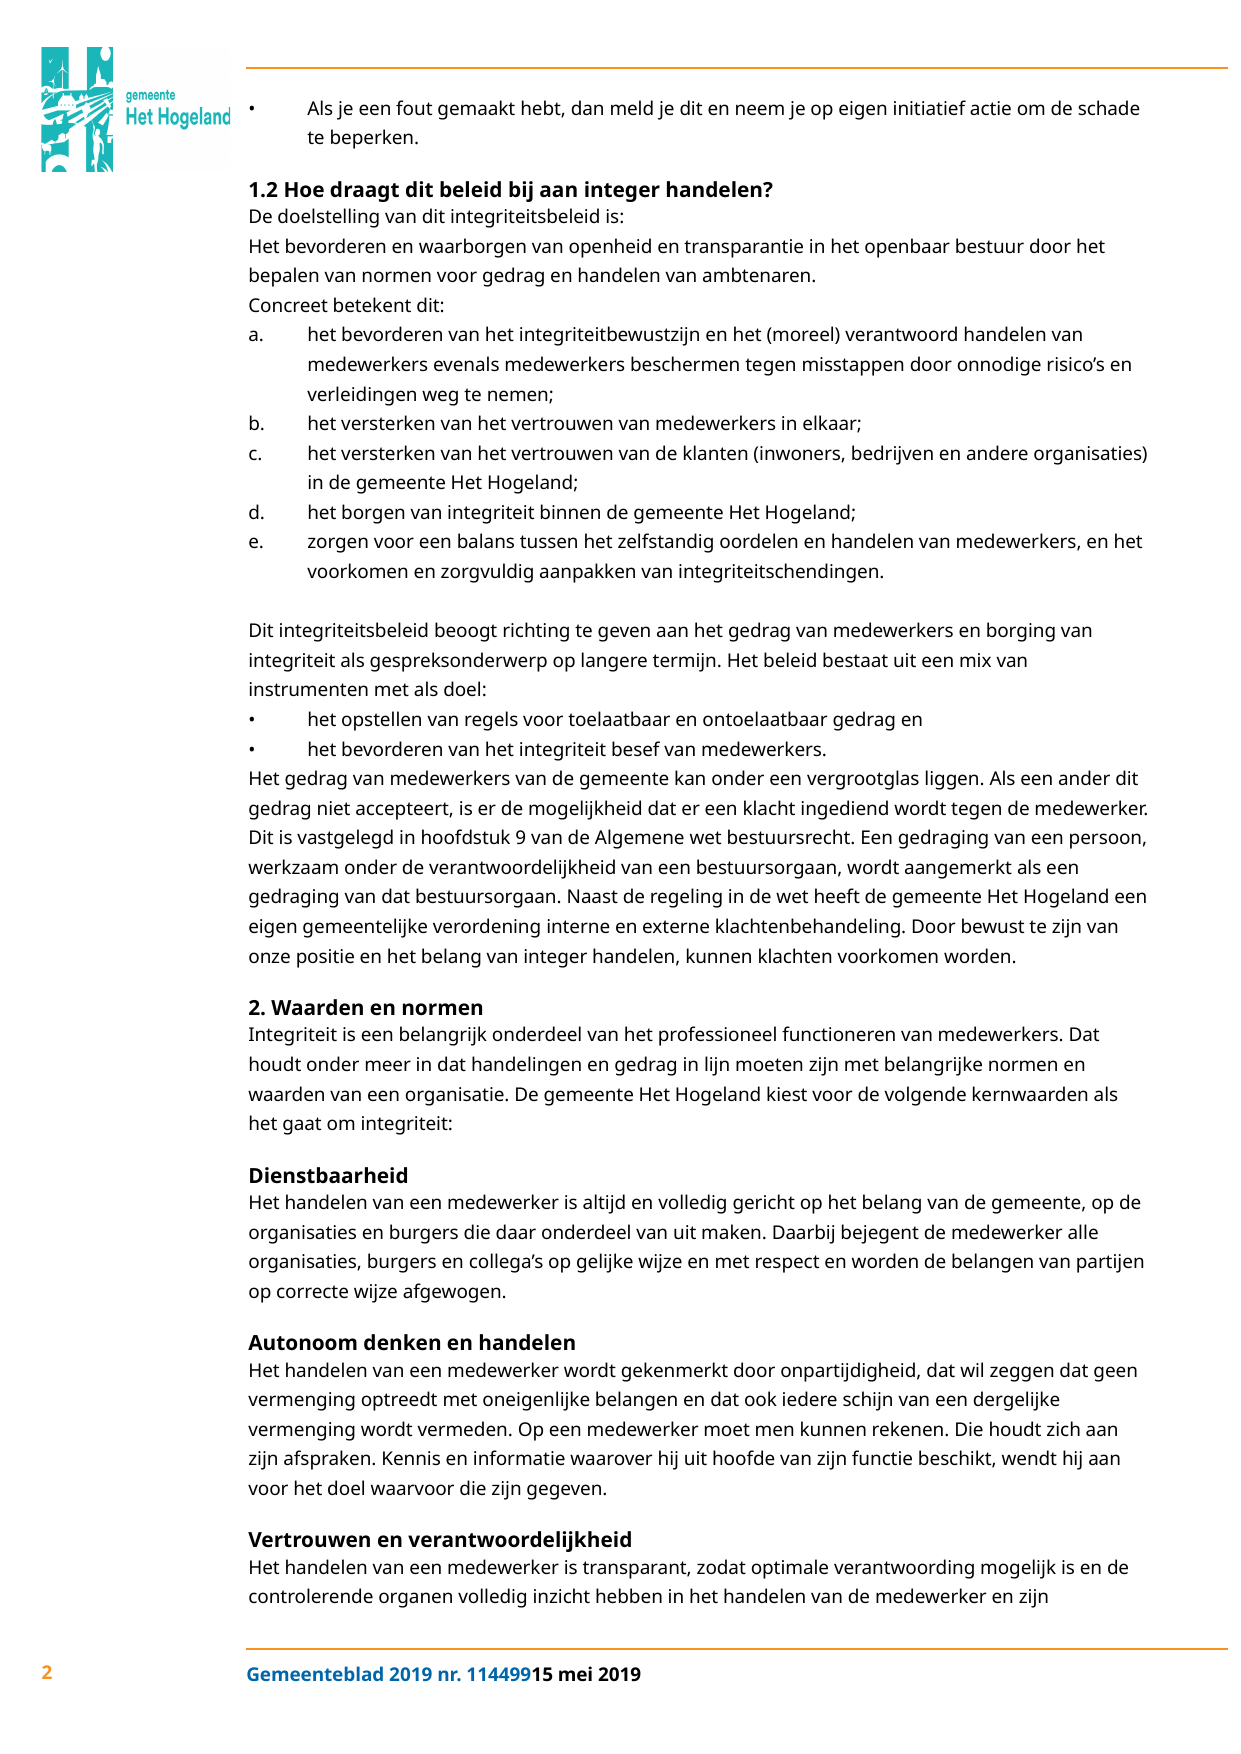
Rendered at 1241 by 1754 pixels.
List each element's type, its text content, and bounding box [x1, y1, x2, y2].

text Dienstbaarheid [248, 1161, 1152, 1189]
text Concreet betekent dit: [248, 292, 1152, 318]
list het bevorderen van het integriteit besef van medewerkers. [248, 736, 1152, 761]
text Het bevorderen en waarborgen van openheid en transparantie in het openbaar bestuur door het bepalen van normen voor gedrag en handelen van ambtenaren. [248, 233, 1152, 288]
list Als je een fout gemaakt hebt, dan meld je dit en neem je op eigen initiatief actie om de schade te beperken. [248, 95, 1152, 150]
text Het handelen van een medewerker is altijd en volledig gericht op het belang van de gemeente, op de organisaties en burgers die daar onderdeel van uit maken. Daarbij bejegent de medewerker alle organisaties, burgers en collega’s op gelijke wijze en met respect en worden de belangen van partijen op correcte wijze afgewogen. [248, 1189, 1152, 1304]
text Dit integriteitsbeleid beoogt richting te geven aan het gedrag van medewerkers en borging van integriteit als gespreksonderwerp op langere termijn. Het beleid bestaat uit een mix van instrumenten met als doel: [248, 617, 1152, 702]
text Het gedrag van medewerkers van de gemeente kan onder een vergrootglas liggen. Als een ander dit gedrag niet accepteert, is er de mogelijkheid dat er een klacht ingediend wordt tegen de medewerker. Dit is vastgelegd in hoofdstuk 9 van de Algemene wet bestuursrecht. Een gedraging van een persoon, werkzaam onder de verantwoordelijkheid van een bestuursorgaan, wordt aangemerkt als een gedraging van dat bestuursorgaan. Naast de regeling in de wet heeft de gemeente Het Hogeland een eigen gemeentelijke verordening interne en externe klachtenbehandeling. Door bewust te zijn van onze positie en het belang van integer handelen, kunnen klachten voorkomen worden. [248, 765, 1152, 968]
text Het handelen van een medewerker is transparant, zodat optimale verantwoording mogelijk is en de controlerende organen volledig inzicht hebben in het handelen van de medewerker en zijn [248, 1554, 1152, 1609]
text Autonoom denken en handelen [248, 1328, 1152, 1357]
text De doelstelling van dit integriteitsbeleid is: [248, 203, 1152, 229]
text Het handelen van een medewerker wordt gekenmerkt door onpartijdigheid, dat wil zeggen dat geen vermenging optreedt met oneigenlijke belangen en dat ook iedere schijn van een dergelijke vermenging wordt vermeden. Op een medewerker moet men kunnen rekenen. Die houdt zich aan zijn afspraken. Kennis en informatie waarover hij uit hoofde van zijn functie beschikt, wendt hij aan voor het doel waarvoor die zijn gegeven. [248, 1357, 1152, 1501]
list het opstellen van regels voor toelaatbaar en ontoelaatbaar gedrag en [248, 706, 1152, 732]
list het borgen van integriteit binnen de gemeente Het Hogeland; [248, 499, 1152, 525]
list zorgen voor een balans tussen het zelfstandig oordelen en handelen van medewerkers, en het voorkomen en zorgvuldig aanpakken van integriteitschendingen. [248, 529, 1152, 584]
text 2. Waarden en normen [248, 993, 1152, 1022]
list het versterken van het vertrouwen van de klanten (inwoners, bedrijven en andere organisaties) in de gemeente Het Hogeland; [248, 440, 1152, 495]
text Vertrouwen en verantwoordelijkheid [248, 1526, 1152, 1554]
list het versterken van het vertrouwen van medewerkers in elkaar; [248, 410, 1152, 436]
picture [41, 47, 231, 172]
text 1.2 Hoe draagt dit beleid bij aan integer handelen? [248, 175, 1152, 203]
list het bevorderen van het integriteitbewustzijn en het (moreel) verantwoord handelen van medewerkers evenals medewerkers beschermen tegen misstappen door onnodige risico’s en verleidingen weg te nemen; [248, 322, 1152, 406]
text Integriteit is een belangrijk onderdeel van het professioneel functioneren van medewerkers. Dat houdt onder meer in dat handelingen en gedrag in lijn moeten zijn met belangrijke normen en waarden van een organisatie. De gemeente Het Hogeland kiest voor de volgende kernwaarden als het gaat om integriteit: [248, 1022, 1152, 1136]
